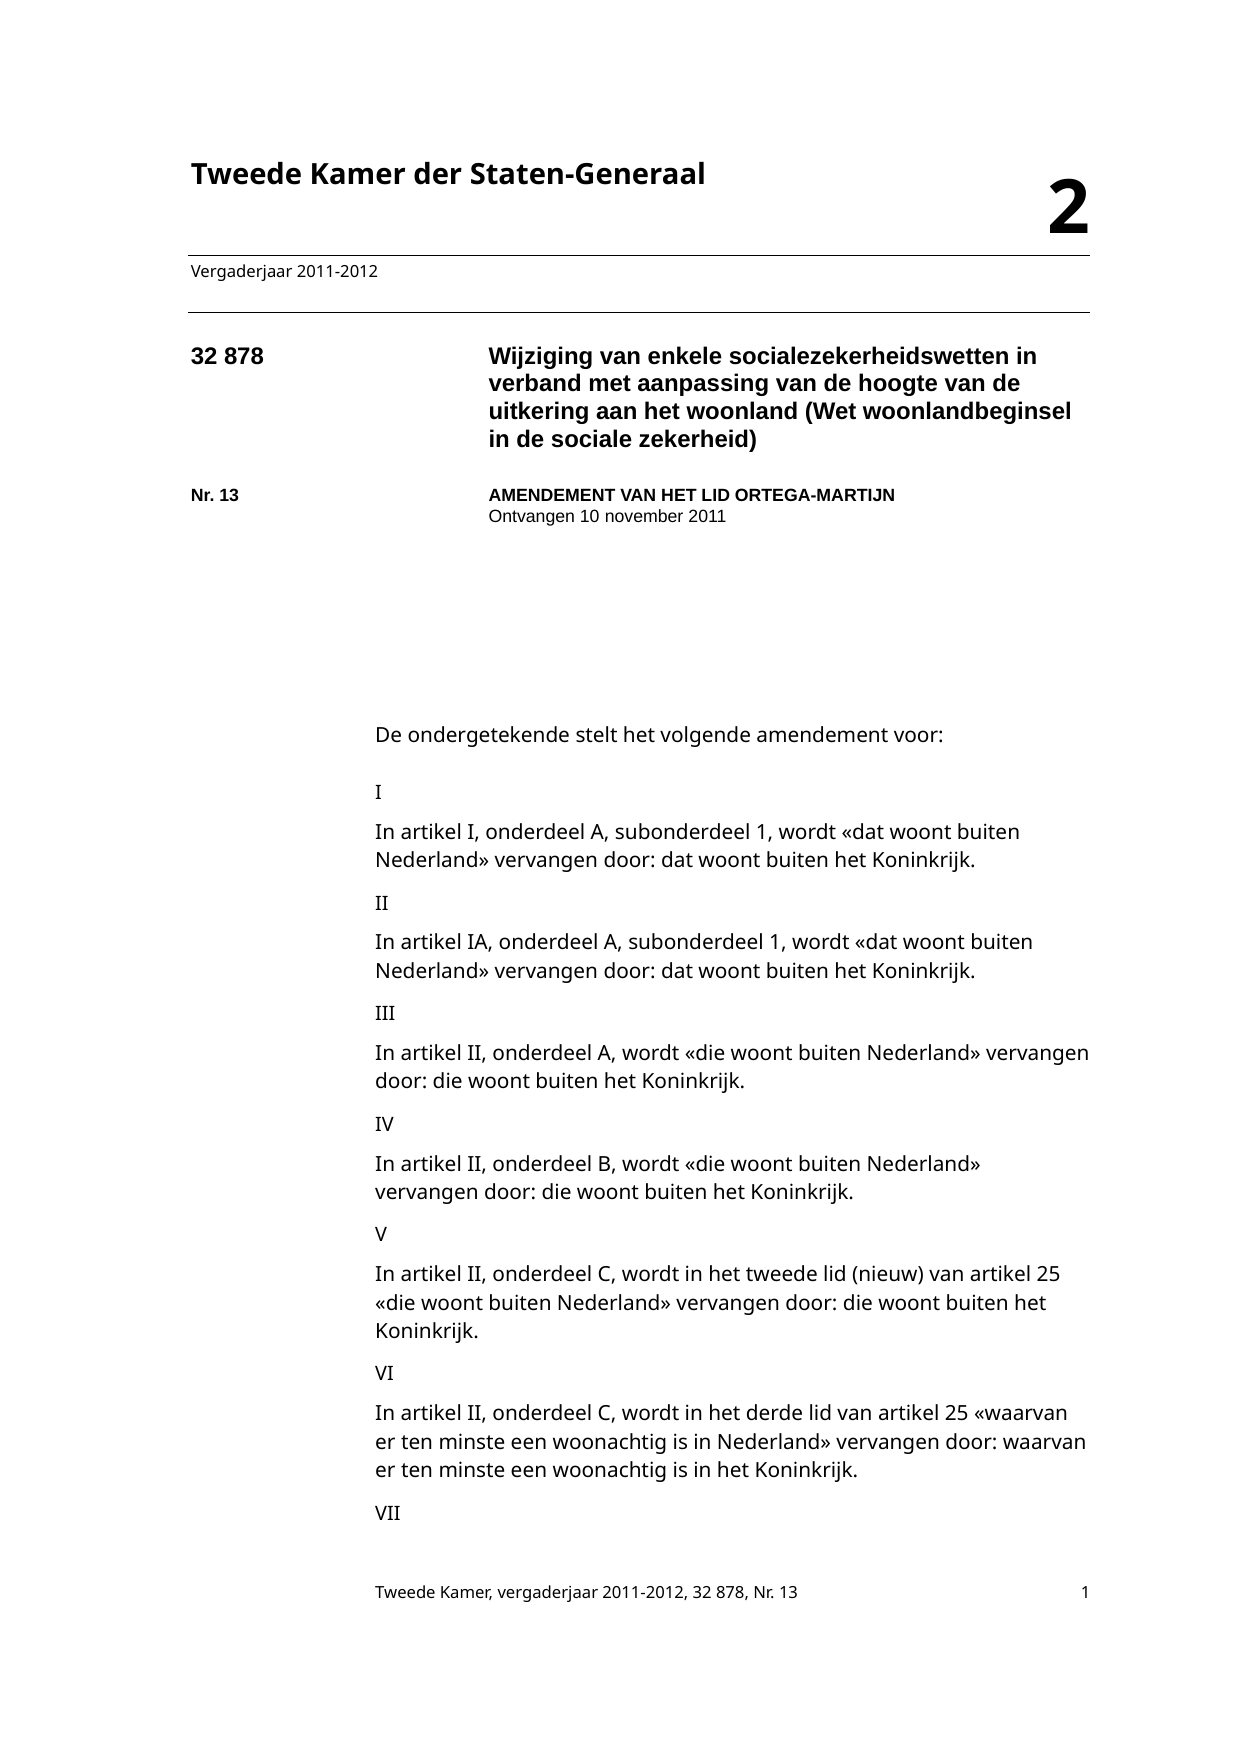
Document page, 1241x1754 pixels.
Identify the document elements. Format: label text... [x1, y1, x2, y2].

text I [375, 778, 1090, 805]
text VI [375, 1360, 1090, 1387]
text De ondergetekende stelt het volgende amendement voor: [375, 720, 1090, 748]
table_header Tweede Kamer der Staten-Generaal [188, 150, 909, 255]
table_cell AMENDEMENT VAN HET LID ORTEGA-MARTIJN Ontvangen 10 november 2011 [485, 482, 1090, 601]
text In artikel II, onderdeel C, wordt in het derde lid van artikel 25 «waarvan er ten minste een woonachtig is in Nederland» vervangen door: waarvan er ten minste een woonachtig is in het Koninkrijk. [375, 1398, 1090, 1484]
text In artikel II, onderdeel B, wordt «die woont buiten Nederland» vervangen door: die woont buiten het Koninkrijk. [375, 1149, 1090, 1206]
text In artikel II, onderdeel A, wordt «die woont buiten Nederland» vervangen door: die woont buiten het Koninkrijk. [375, 1038, 1090, 1095]
table_cell [485, 256, 1090, 312]
text III [375, 999, 1090, 1026]
text In artikel I, onderdeel A, subonderdeel 1, wordt «dat woont buiten Nederland» vervangen door: dat woont buiten het Koninkrijk. [375, 817, 1090, 874]
table_cell Vergaderjaar 2011-2012 [188, 256, 485, 312]
text V [375, 1221, 1090, 1248]
text II [375, 889, 1090, 916]
text In artikel II, onderdeel C, wordt in het tweede lid (nieuw) van artikel 25 «die woont buiten Nederland» vervangen door: die woont buiten het Koninkrijk. [375, 1259, 1090, 1345]
text In artikel IA, onderdeel A, subonderdeel 1, wordt «dat woont buiten Nederland» vervangen door: dat woont buiten het Koninkrijk. [375, 927, 1090, 984]
table_header 2 [910, 150, 1090, 255]
table_cell Nr. 13 [188, 482, 485, 601]
text IV [375, 1110, 1090, 1137]
table_cell [188, 313, 485, 339]
text VII [375, 1499, 1090, 1526]
table_cell 32 878 [188, 339, 485, 482]
table_cell [485, 313, 1090, 339]
table_cell Wijziging van enkele socialezekerheidswetten in verband met aanpassing van de hoogte van de uitkering aan het woonland (Wet woonlandbeginsel in de sociale zekerheid) [485, 339, 1090, 482]
